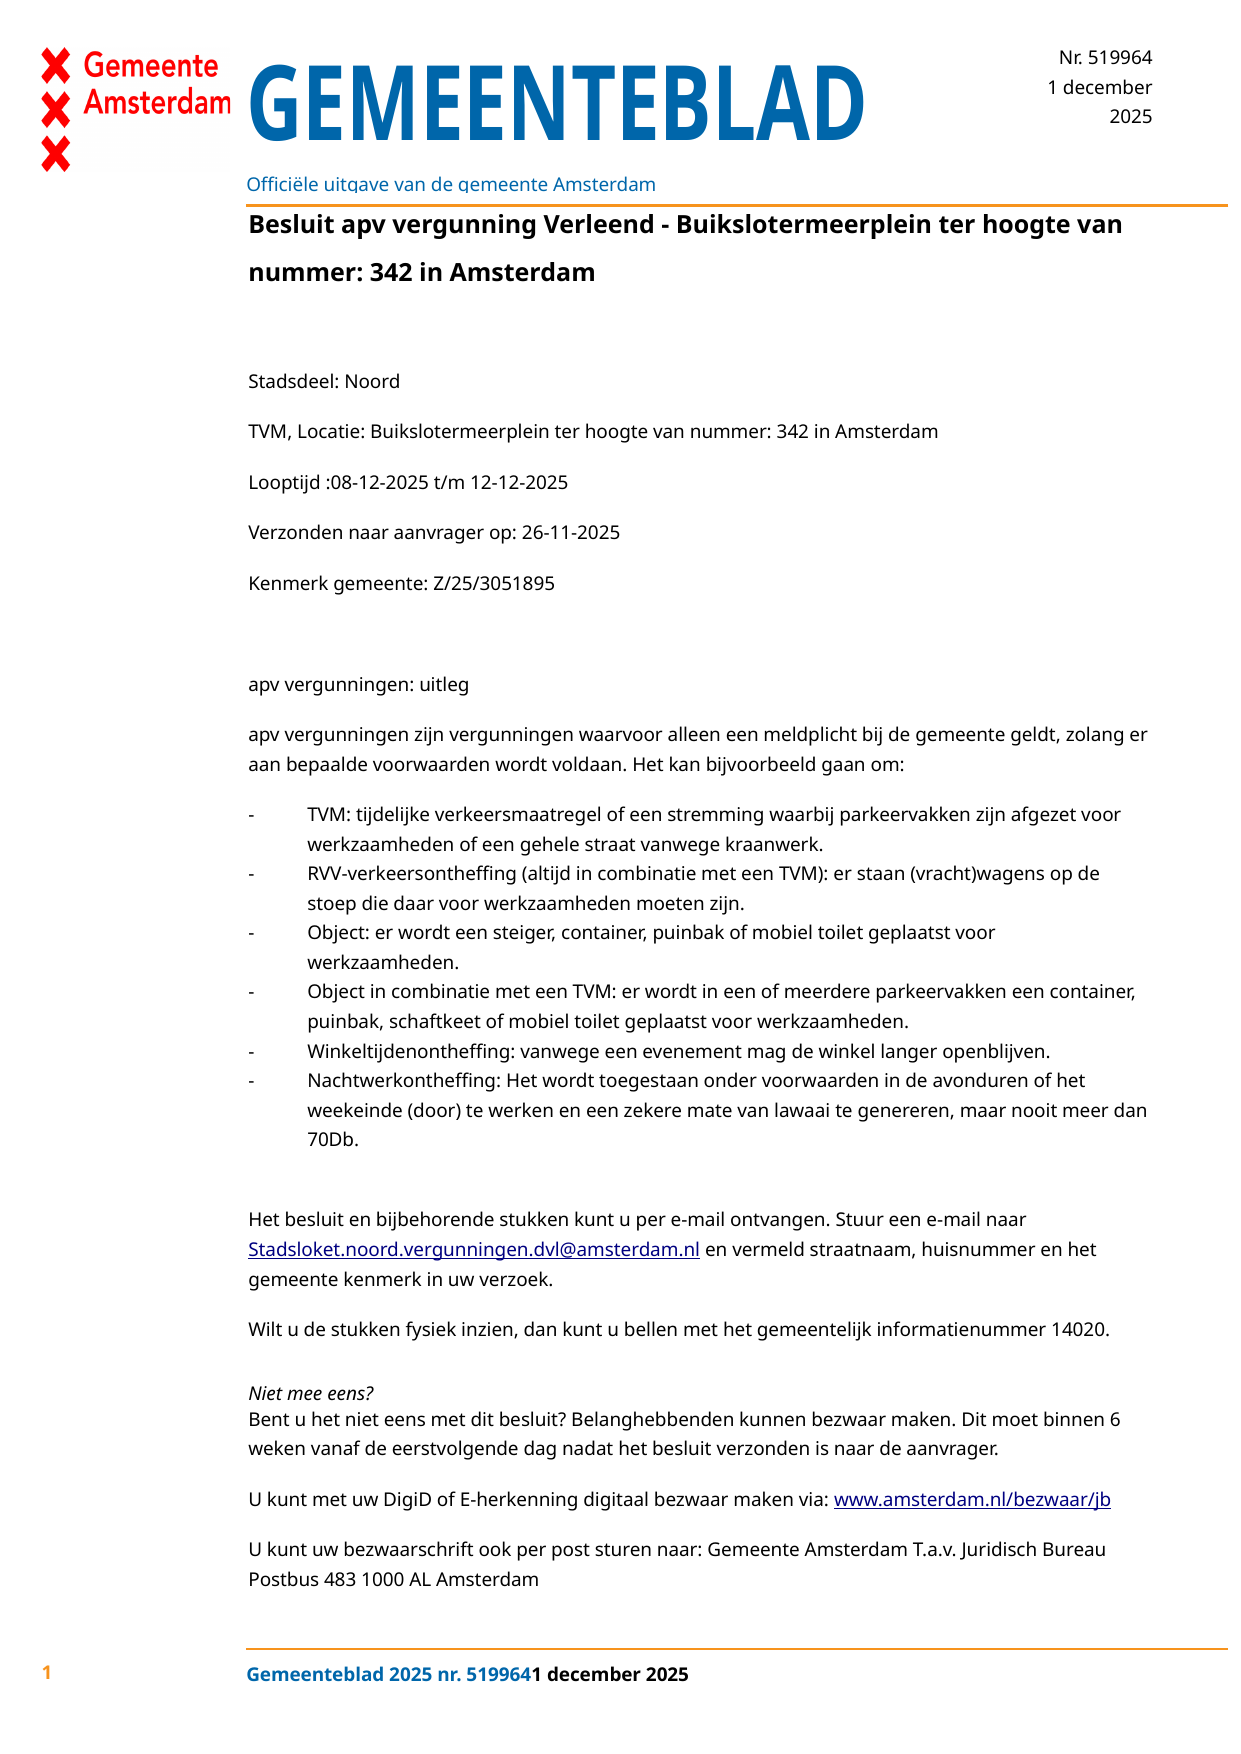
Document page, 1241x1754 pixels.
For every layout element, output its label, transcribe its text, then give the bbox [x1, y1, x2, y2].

list TVM: tijdelijke verkeersmaatregel of een stremming waarbij parkeervakken zijn afgezet voor werkzaamheden of een gehele straat vanwege kraanwerk. [248, 801, 1152, 857]
picture [41, 47, 231, 172]
text U kunt uw bezwaarschrift ook per post sturen naar: Gemeente Amsterdam T.a.v. Juridisch Bureau Postbus 483 1000 AL Amsterdam [248, 1536, 1152, 1592]
list Object in combinatie met een TVM: er wordt in een of meerdere parkeervakken een container, puinbak, schaftkeet of mobiel toilet geplaatst voor werkzaamheden. [248, 979, 1152, 1034]
list Nachtwerkontheffing: Het wordt toegestaan onder voorwaarden in de avonduren of het weekeinde (door) te werken en een zekere mate van lawaai te genereren, maar nooit meer dan 70Db. [248, 1067, 1152, 1152]
text apv vergunningen zijn vergunningen waarvoor alleen een meldplicht bij de gemeente geldt, zolang er aan bepaalde voorwaarden wordt voldaan. Het kan bijvoorbeeld gaan om: [248, 721, 1152, 777]
list Winkeltijdenontheffing: vanwege een evenement mag de winkel langer openblijven. [248, 1038, 1152, 1064]
text Kenmerk gemeente: Z/25/3051895 [248, 570, 1152, 596]
text Wilt u de stukken fysiek inzien, dan kunt u bellen met het gemeentelijk informatienummer 14020. [248, 1316, 1152, 1342]
text Verzonden naar aanvrager op: 26-11-2025 [248, 519, 1152, 545]
text Stadsdeel: Noord [248, 368, 1152, 394]
text Besluit apv vergunning Verleend - Buikslotermeerplein ter hoogte van nummer: 342 in Amsterdam [248, 207, 1152, 288]
text Looptijd :08-12-2025 t/m 12-12-2025 [248, 469, 1152, 495]
text TVM, Locatie: Buikslotermeerplein ter hoogte van nummer: 342 in Amsterdam [248, 419, 1152, 444]
text Niet mee eens? [248, 1380, 1152, 1406]
list RVV-verkeersontheffing (altijd in combinatie met een TVM): er staan (vracht)wagens op de stoep die daar voor werkzaamheden moeten zijn. [248, 860, 1152, 916]
list Object: er wordt een steiger, container, puinbak of mobiel toilet geplaatst voor werkzaamheden. [248, 919, 1152, 975]
text U kunt met uw DigiD of E-herkenning digitaal bezwaar maken via: www.amsterdam.nl/bezwaar/jb [248, 1486, 1152, 1512]
text Het besluit en bijbehorende stukken kunt u per e-mail ontvangen. Stuur een e-mail naar Stadsloket.noord.vergunningen.dvl@amsterdam.nl en vermeld straatnaam, huisnummer en het gemeente kenmerk in uw verzoek. [248, 1207, 1152, 1292]
text apv vergunningen: uitleg [248, 671, 1152, 697]
text Bent u het niet eens met dit besluit? Belanghebbenden kunnen bezwaar maken. Dit moet binnen 6 weken vanaf de eerstvolgende dag nadat het besluit verzonden is naar de aanvrager. [248, 1406, 1152, 1461]
